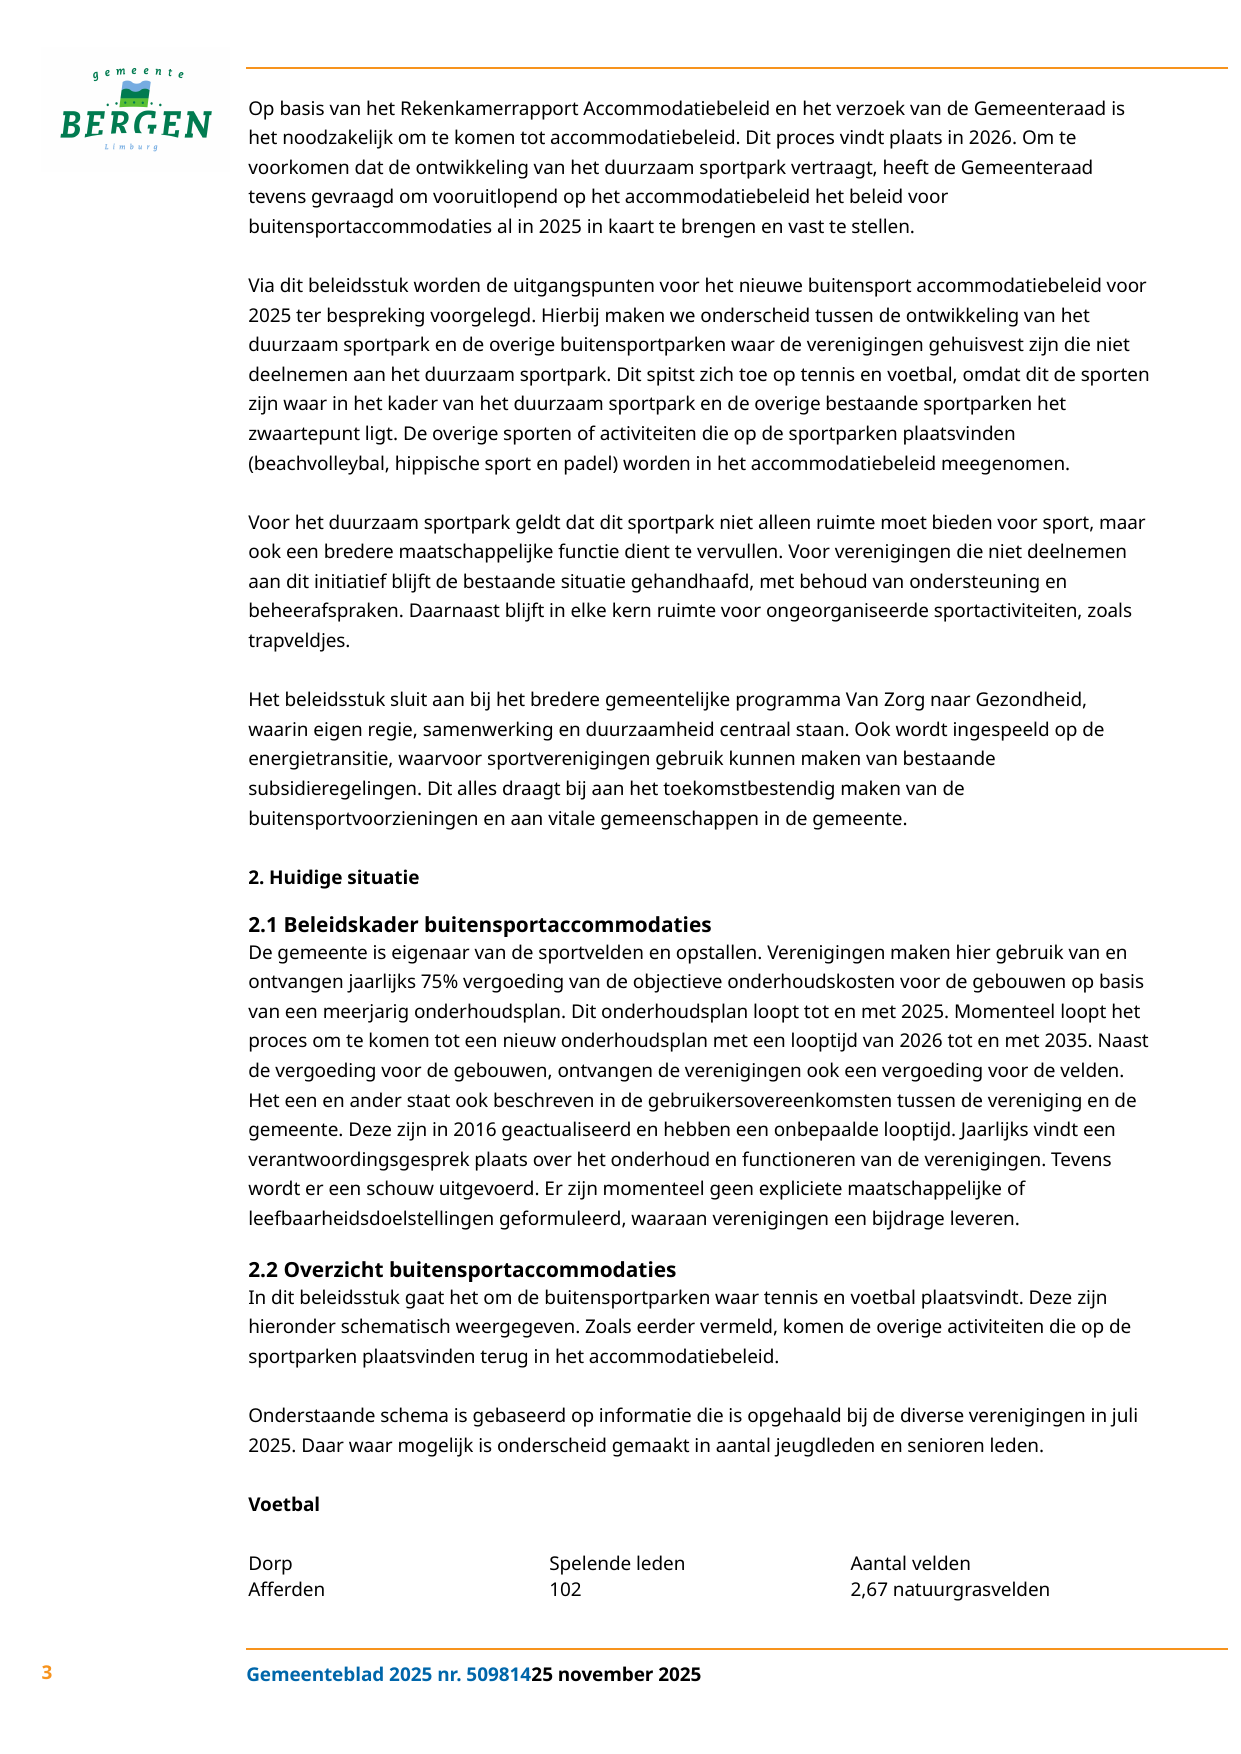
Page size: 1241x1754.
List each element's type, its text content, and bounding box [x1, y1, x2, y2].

text In dit beleidsstuk gaat het om de buitensportparken waar tennis en voetbal plaatsvindt. Deze zijn hieronder schematisch weergegeven. Zoals eerder vermeld, komen de overige activiteiten die op de sportparken plaatsvinden terug in het accommodatiebeleid. [248, 1284, 1152, 1369]
text Via dit beleidsstuk worden de uitgangspunten voor het nieuwe buitensport accommodatiebeleid voor 2025 ter bespreking voorgelegd. Hierbij maken we onderscheid tussen de ontwikkeling van het duurzaam sportpark en de overige buitensportparken waar de verenigingen gehuisvest zijn die niet deelnemen aan het duurzaam sportpark. Dit spitst zich toe op tennis en voetbal, omdat dit de sporten zijn waar in het kader van het duurzaam sportpark en de overige bestaande sportparken het zwaartepunt ligt. De overige sporten of activiteiten die op de sportparken plaatsvinden (beachvolleybal, hippische sport en padel) worden in het accommodatiebeleid meegenomen. [248, 272, 1152, 476]
text Het beleidsstuk sluit aan bij het bredere gemeentelijke programma Van Zorg naar Gezondheid, waarin eigen regie, samenwerking en duurzaamheid centraal staan. Ook wordt ingespeeld op de energietransitie, waarvoor sportverenigingen gebruik kunnen maken van bestaande subsidieregelingen. Dit alles draagt bij aan het toekomstbestendig maken van de buitensportvoorzieningen en aan vitale gemeenschappen in de gemeente. [248, 686, 1152, 831]
table_cell 102 [549, 1576, 850, 1602]
text Op basis van het Rekenkamerrapport Accommodatiebeleid en het verzoek van de Gemeenteraad is het noodzakelijk om te komen tot accommodatiebeleid. Dit proces vindt plaats in 2026. Om te voorkomen dat de ontwikkeling van het duurzaam sportpark vertraagt, heeft de Gemeenteraad tevens gevraagd om vooruitlopend op het accommodatiebeleid het beleid voor buitensportaccommodaties al in 2025 in kaart te brengen en vast te stellen. [248, 95, 1152, 239]
text Voor het duurzaam sportpark geldt dat dit sportpark niet alleen ruimte moet bieden voor sport, maar ook een bredere maatschappelijke functie dient te vervullen. Voor verenigingen die niet deelnemen aan dit initiatief blijft de bestaande situatie gehandhaafd, met behoud van ondersteuning en beheerafspraken. Daarnaast blijft in elke kern ruimte voor ongeorganiseerde sportactiviteiten, zoals trapveldjes. [248, 509, 1152, 653]
text 2. Huidige situatie [248, 864, 1152, 890]
table_header Aantal velden [850, 1550, 1152, 1576]
table_cell Afferden [248, 1576, 549, 1602]
text De gemeente is eigenaar van de sportvelden en opstallen. Verenigingen maken hier gebruik van en ontvangen jaarlijks 75% vergoeding van de objectieve onderhoudskosten voor de gebouwen op basis van een meerjarig onderhoudsplan. Dit onderhoudsplan loopt tot en met 2025. Momenteel loopt het proces om te komen tot een nieuw onderhoudsplan met een looptijd van 2026 tot en met 2035. Naast de vergoeding voor de gebouwen, ontvangen de verenigingen ook een vergoeding voor de velden. Het een en ander staat ook beschreven in de gebruikersovereenkomsten tussen de vereniging en de gemeente. Deze zijn in 2016 geactualiseerd en hebben een onbepaalde looptijd. Jaarlijks vindt een verantwoordingsgesprek plaats over het onderhoud en functioneren van de verenigingen. Tevens wordt er een schouw uitgevoerd. Er zijn momenteel geen expliciete maatschappelijke of leefbaarheidsdoelstellingen geformuleerd, waaraan verenigingen een bijdrage leveren. [248, 939, 1152, 1231]
text Voetbal [248, 1491, 1152, 1517]
table_header Spelende leden [549, 1550, 850, 1576]
table_header Dorp [248, 1550, 549, 1576]
text 2.2 Overzicht buitensportaccommodaties [248, 1256, 1152, 1284]
table_cell 2,67 natuurgrasvelden [850, 1576, 1152, 1602]
text 2.1 Beleidskader buitensportaccommodaties [248, 911, 1152, 939]
picture [41, 47, 231, 172]
text Onderstaande schema is gebaseerd op informatie die is opgehaald bij de diverse verenigingen in juli 2025. Daar waar mogelijk is onderscheid gemaakt in aantal jeugdleden en senioren leden. [248, 1402, 1152, 1458]
